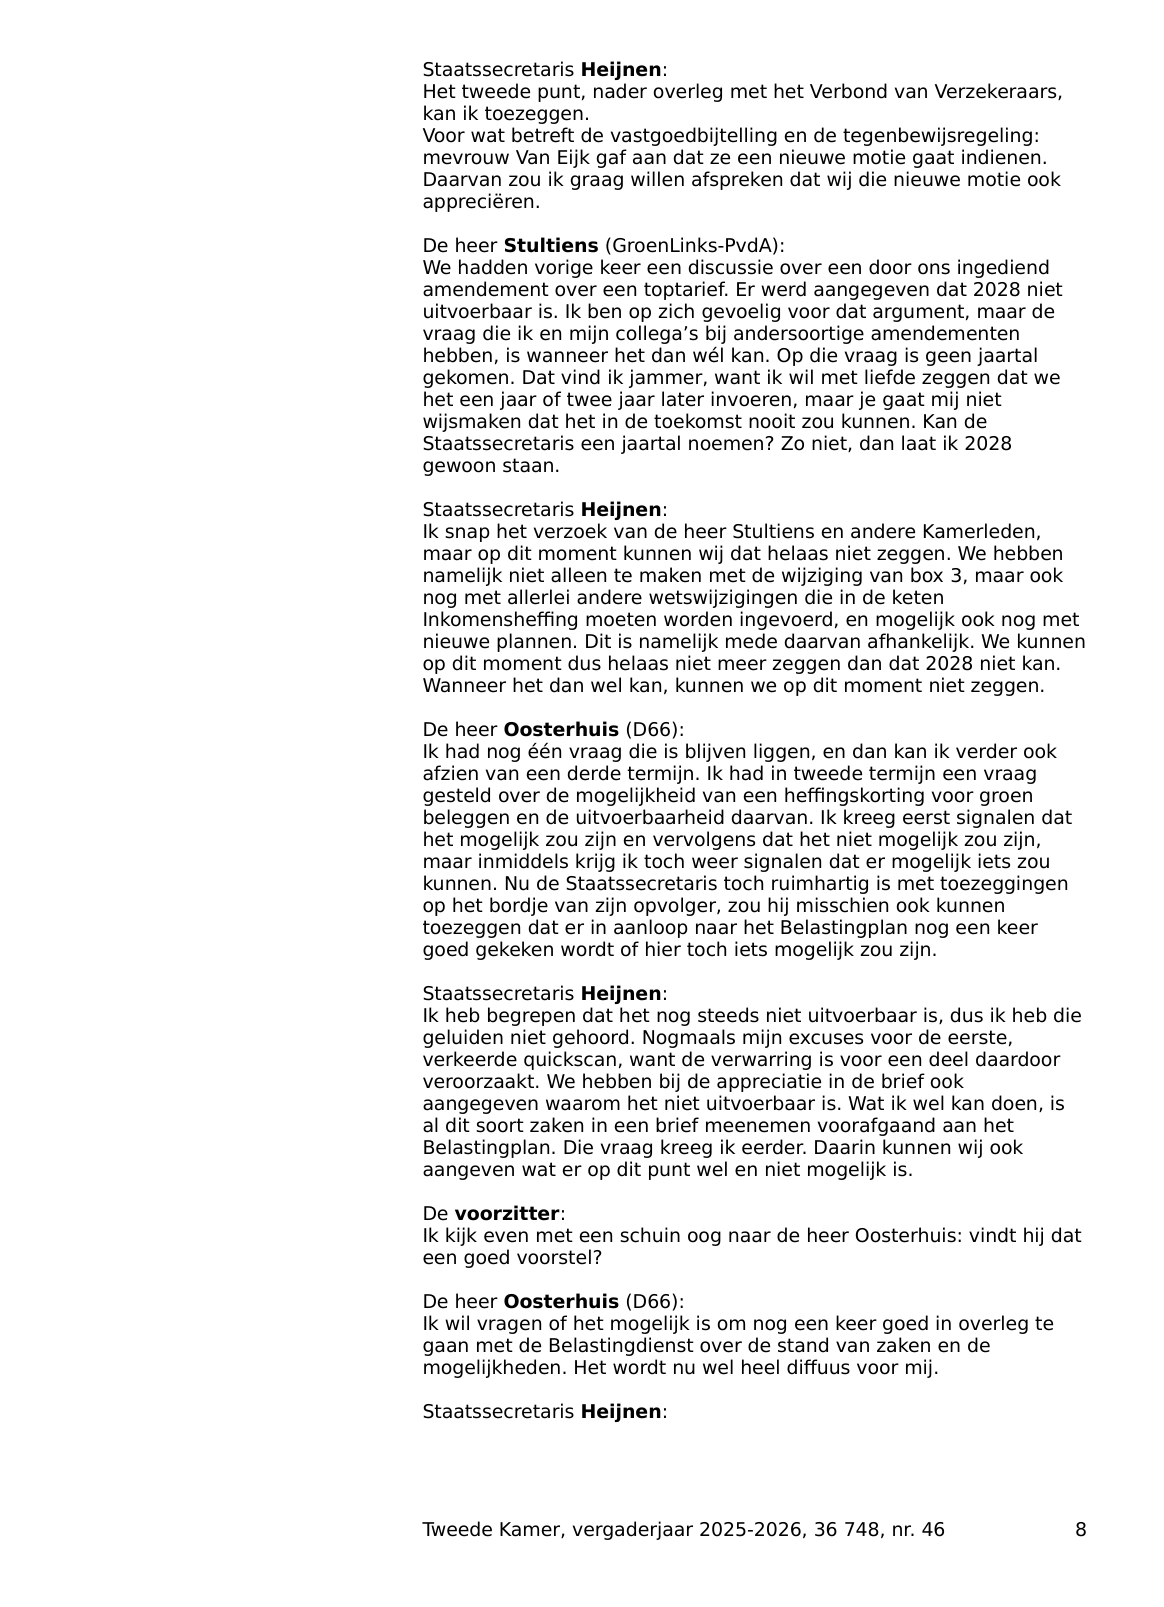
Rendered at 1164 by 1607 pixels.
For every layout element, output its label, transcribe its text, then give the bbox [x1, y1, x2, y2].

text Staatssecretaris Heijnen: [422, 499, 1087, 521]
text Het tweede punt, nader overleg met het Verbond van Verzekeraars, kan ik toezeggen. [422, 81, 1087, 125]
text Ik had nog één vraag die is blijven liggen, en dan kan ik verder ook afzien van een derde termijn. Ik had in tweede termijn een vraag gesteld over de mogelijkheid van een heffingskorting voor groen beleggen en de uitvoerbaarheid daarvan. Ik kreeg eerst signalen dat het mogelijk zou zijn en vervolgens dat het niet mogelijk zou zijn, maar inmiddels krijg ik toch weer signalen dat er mogelijk iets zou kunnen. Nu de Staatssecretaris toch ruimhartig is met toezeggingen op het bordje van zijn opvolger, zou hij misschien ook kunnen toezeggen dat er in aanloop naar het Belastingplan nog een keer goed gekeken wordt of hier toch iets mogelijk zou zijn. [422, 741, 1087, 961]
text Voor wat betreft de vastgoedbijtelling en de tegenbewijsregeling: mevrouw Van Eijk gaf aan dat ze een nieuwe motie gaat indienen. Daarvan zou ik graag willen afspreken dat wij die nieuwe motie ook appreciëren. [422, 125, 1087, 213]
text Ik wil vragen of het mogelijk is om nog een keer goed in overleg te gaan met de Belastingdienst over de stand van zaken en de mogelijkheden. Het wordt nu wel heel diffuus voor mij. [422, 1313, 1087, 1379]
text Staatssecretaris Heijnen: [422, 1401, 1087, 1423]
text De heer Oosterhuis (D66): [422, 719, 1087, 741]
text De voorzitter: [422, 1203, 1087, 1225]
text Staatssecretaris Heijnen: [422, 983, 1087, 1005]
text Ik kijk even met een schuin oog naar de heer Oosterhuis: vindt hij dat een goed voorstel? [422, 1225, 1087, 1269]
text Ik heb begrepen dat het nog steeds niet uitvoerbaar is, dus ik heb die geluiden niet gehoord. Nogmaals mijn excuses voor de eerste, verkeerde quickscan, want de verwarring is voor een deel daardoor veroorzaakt. We hebben bij de appreciatie in de brief ook aangegeven waarom het niet uitvoerbaar is. Wat ik wel kan doen, is al dit soort zaken in een brief meenemen voorafgaand aan het Belastingplan. Die vraag kreeg ik eerder. Daarin kunnen wij ook aangeven wat er op dit punt wel en niet mogelijk is. [422, 1005, 1087, 1181]
text We hadden vorige keer een discussie over een door ons ingediend amendement over een toptarief. Er werd aangegeven dat 2028 niet uitvoerbaar is. Ik ben op zich gevoelig voor dat argument, maar de vraag die ik en mijn collega’s bij andersoortige amendementen hebben, is wanneer het dan wél kan. Op die vraag is geen jaartal gekomen. Dat vind ik jammer, want ik wil met liefde zeggen dat we het een jaar of twee jaar later invoeren, maar je gaat mij niet wijsmaken dat het in de toekomst nooit zou kunnen. Kan de Staatssecretaris een jaartal noemen? Zo niet, dan laat ik 2028 gewoon staan. [422, 257, 1087, 477]
text Ik snap het verzoek van de heer Stultiens en andere Kamerleden, maar op dit moment kunnen wij dat helaas niet zeggen. We hebben namelijk niet alleen te maken met de wijziging van box 3, maar ook nog met allerlei andere wetswijzigingen die in de keten Inkomensheffing moeten worden ingevoerd, en mogelijk ook nog met nieuwe plannen. Dit is namelijk mede daarvan afhankelijk. We kunnen op dit moment dus helaas niet meer zeggen dan dat 2028 niet kan. Wanneer het dan wel kan, kunnen we op dit moment niet zeggen. [422, 521, 1087, 697]
text De heer Stultiens (GroenLinks-PvdA): [422, 235, 1087, 257]
text Staatssecretaris Heijnen: [422, 59, 1087, 81]
text De heer Oosterhuis (D66): [422, 1291, 1087, 1313]
